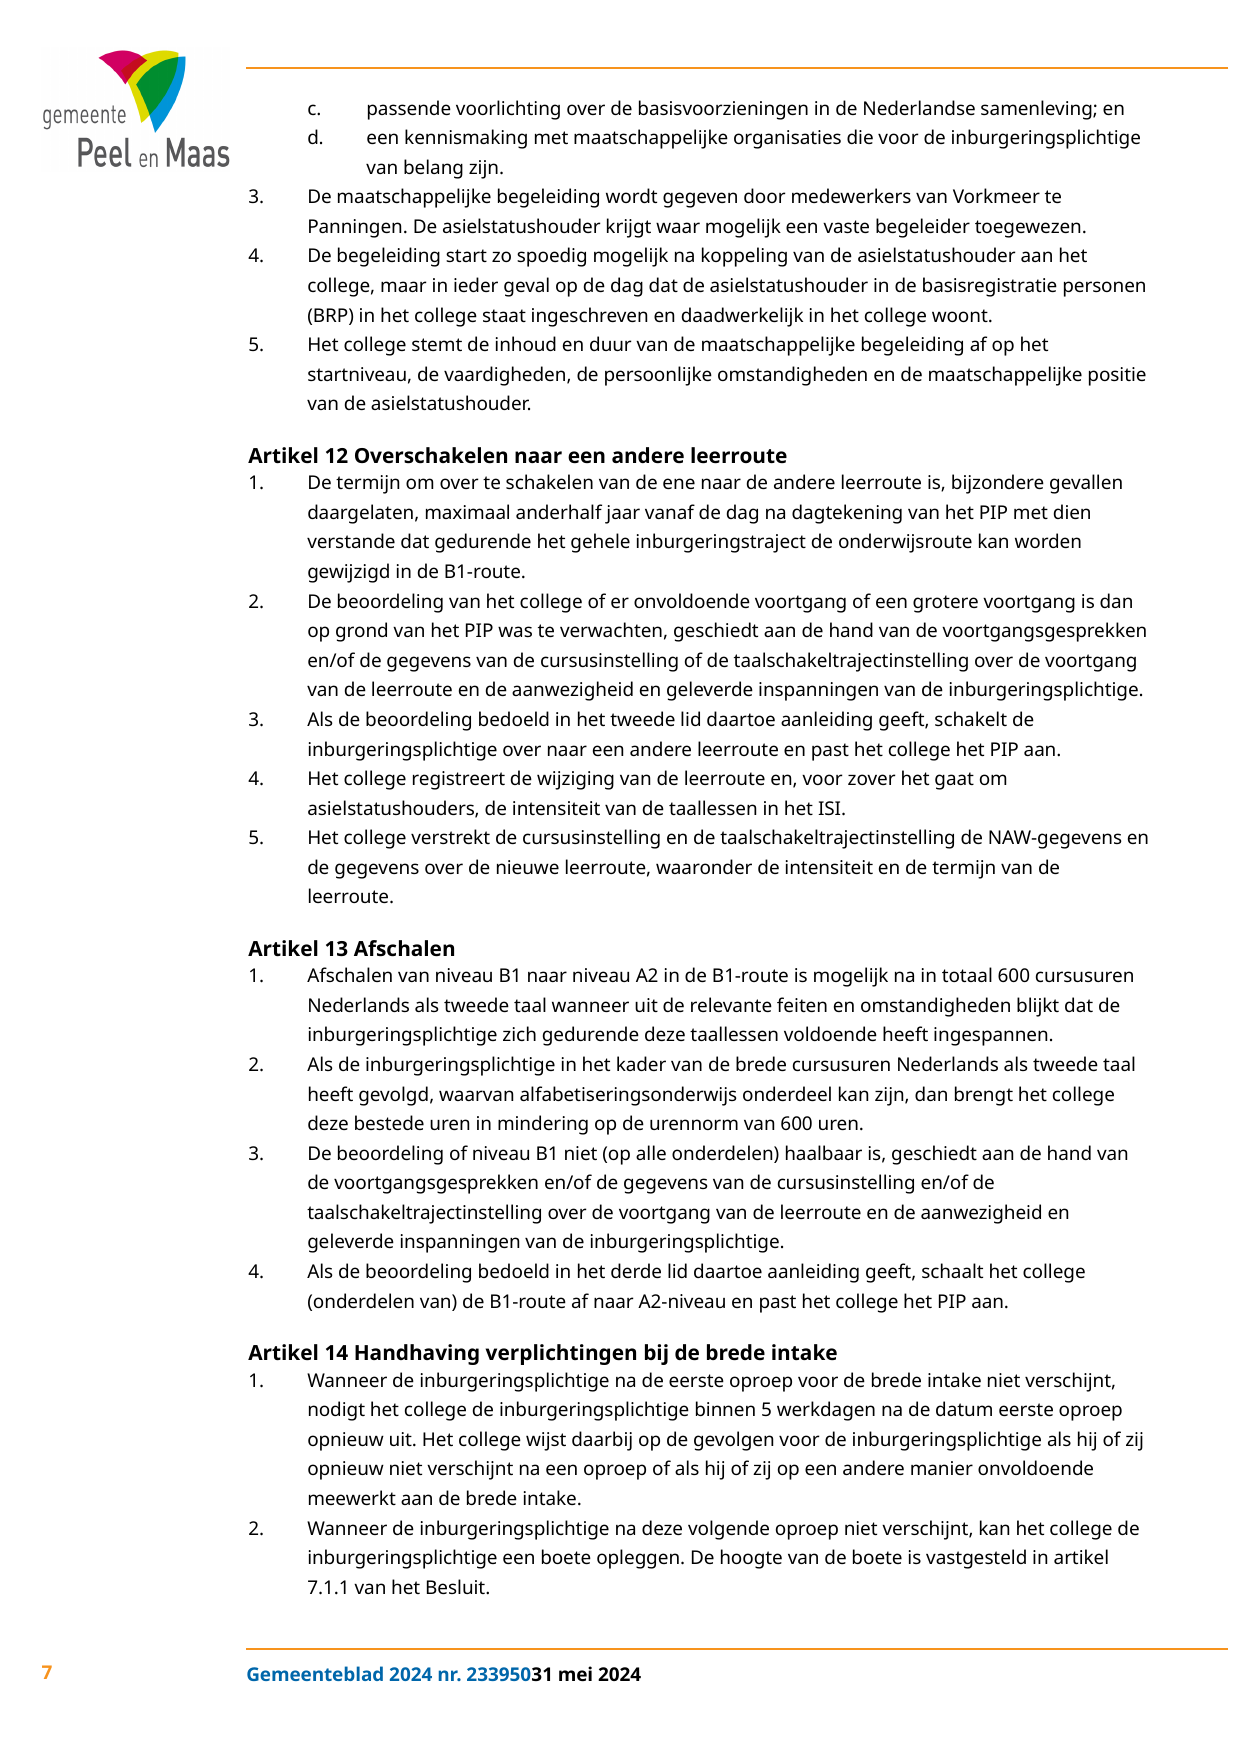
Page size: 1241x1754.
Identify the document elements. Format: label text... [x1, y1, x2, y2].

text Artikel 13 Afschalen [248, 934, 1152, 962]
list Als de beoordeling bedoeld in het tweede lid daartoe aanleiding geeft, schakelt de inburgeringsplichtige over naar een andere leerroute en past het college het PIP aan. [248, 706, 1152, 761]
list De maatschappelijke begeleiding wordt gegeven door medewerkers van Vorkmeer te Panningen. De asielstatushouder krijgt waar mogelijk een vaste begeleider toegewezen. [248, 183, 1152, 239]
list Als de inburgeringsplichtige in het kader van de brede cursusuren Nederlands als tweede taal heeft gevolgd, waarvan alfabetiseringsonderwijs onderdeel kan zijn, dan brengt het college deze bestede uren in mindering op de urennorm van 600 uren. [248, 1051, 1152, 1136]
list Het college verstrekt de cursusinstelling en de taalschakeltrajectinstelling de NAW-gegevens en de gegevens over de nieuwe leerroute, waaronder de intensiteit en de termijn van de leerroute. [248, 824, 1152, 909]
list De begeleiding start zo spoedig mogelijk na koppeling van de asielstatushouder aan het college, maar in ieder geval op de dag dat de asielstatushouder in de basisregistratie personen (BRP) in het college staat ingeschreven en daadwerkelijk in het college woont. [248, 243, 1152, 328]
list Afschalen van niveau B1 naar niveau A2 in de B1-route is mogelijk na in totaal 600 cursusuren Nederlands als tweede taal wanneer uit de relevante feiten en omstandigheden blijkt dat de inburgeringsplichtige zich gedurende deze taallessen voldoende heeft ingespannen. [248, 962, 1152, 1047]
list De beoordeling of niveau B1 niet (op alle onderdelen) haalbaar is, geschiedt aan de hand van de voortgangsgesprekken en/of de gegevens van de cursusinstelling en/of de taalschakeltrajectinstelling over de voortgang van de leerroute en de aanwezigheid en geleverde inspanningen van de inburgeringsplichtige. [248, 1140, 1152, 1254]
text Artikel 14 Handhaving verplichtingen bij de brede intake [248, 1338, 1152, 1367]
list Als de beoordeling bedoeld in het derde lid daartoe aanleiding geeft, schaalt het college (onderdelen van) de B1-route af naar A2-niveau en past het college het PIP aan. [248, 1258, 1152, 1314]
picture [41, 47, 231, 172]
list passende voorlichting over de basisvoorzieningen in de Nederlandse samenleving; en [307, 95, 1152, 121]
list Het college stemt de inhoud en duur van de maatschappelijke begeleiding af op het startniveau, de vaardigheden, de persoonlijke omstandigheden en de maatschappelijke positie van de asielstatushouder. [248, 331, 1152, 416]
list De termijn om over te schakelen van de ene naar de andere leerroute is, bijzondere gevallen daargelaten, maximaal anderhalf jaar vanaf de dag na dagtekening van het PIP met dien verstande dat gedurende het gehele inburgeringstraject de onderwijsroute kan worden gewijzigd in de B1-route. [248, 469, 1152, 584]
list een kennismaking met maatschappelijke organisaties die voor de inburgeringsplichtige van belang zijn. [307, 124, 1152, 180]
list Wanneer de inburgeringsplichtige na deze volgende oproep niet verschijnt, kan het college de inburgeringsplichtige een boete opleggen. De hoogte van de boete is vastgesteld in artikel 7.1.1 van het Besluit. [248, 1515, 1152, 1599]
list Wanneer de inburgeringsplichtige na de eerste oproep voor de brede intake niet verschijnt, nodigt het college de inburgeringsplichtige binnen 5 werkdagen na de datum eerste oproep opnieuw uit. Het college wijst daarbij op de gevolgen voor de inburgeringsplichtige als hij of zij opnieuw niet verschijnt na een oproep of als hij of zij op een andere manier onvoldoende meewerkt aan de brede intake. [248, 1367, 1152, 1511]
text Artikel 12 Overschakelen naar een andere leerroute [248, 441, 1152, 469]
list Het college registreert de wijziging van de leerroute en, voor zover het gaat om asielstatushouders, de intensiteit van de taallessen in het ISI. [248, 765, 1152, 821]
list De beoordeling van het college of er onvoldoende voortgang of een grotere voortgang is dan op grond van het PIP was te verwachten, geschiedt aan de hand van de voortgangsgesprekken en/of de gegevens van de cursusinstelling of de taalschakeltrajectinstelling over de voortgang van de leerroute en de aanwezigheid en geleverde inspanningen van de inburgeringsplichtige. [248, 588, 1152, 702]
